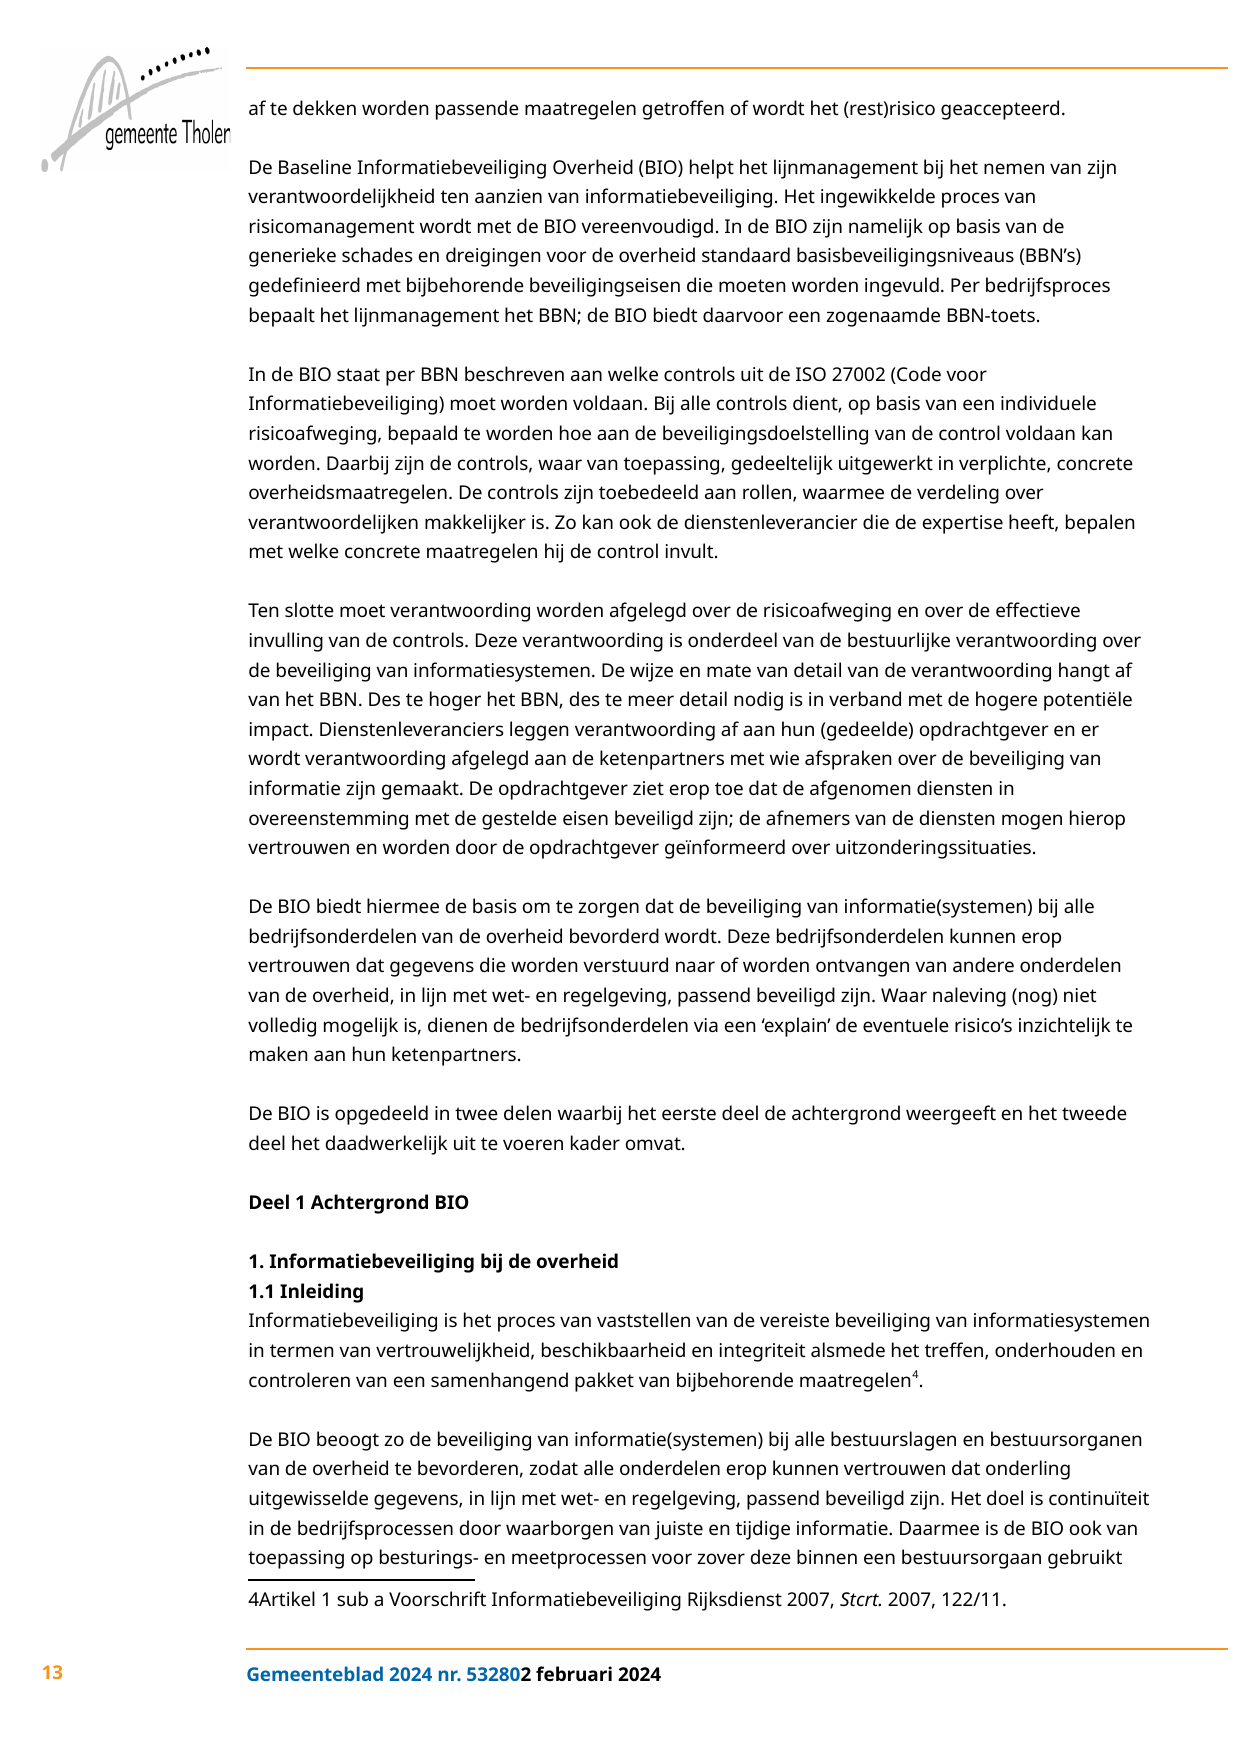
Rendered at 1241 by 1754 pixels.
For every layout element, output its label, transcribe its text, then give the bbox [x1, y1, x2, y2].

text 1.1 Inleiding [248, 1278, 1152, 1304]
text De BIO beoogt zo de beveiliging van informatie(systemen) bij alle bestuurslagen en bestuursorganen van de overheid te bevorderen, zodat alle onderdelen erop kunnen vertrouwen dat onderling uitgewisselde gegevens, in lijn met wet- en regelgeving, passend beveiligd zijn. Het doel is continuïteit in de bedrijfsprocessen door waarborgen van juiste en tijdige informatie. Daarmee is de BIO ook van toepassing op besturings- en meetprocessen voor zover deze binnen een bestuursorgaan gebruikt [248, 1426, 1152, 1570]
text Artikel 1 sub a Voorschrift Informatiebeveiliging Rijksdienst 2007, Stcrt. 2007, 122/11. [248, 1586, 1152, 1612]
text In de BIO staat per BBN beschreven aan welke controls uit de ISO 27002 (Code voor Informatiebeveiliging) moet worden voldaan. Bij alle controls dient, op basis van een individuele risicoafweging, bepaald te worden hoe aan de beveiligingsdoelstelling van de control voldaan kan worden. Daarbij zijn de controls, waar van toepassing, gedeeltelijk uitgewerkt in verplichte, concrete overheidsmaatregelen. De controls zijn toebedeeld aan rollen, waarmee de verdeling over verantwoordelijken makkelijker is. Zo kan ook de dienstenleverancier die de expertise heeft, bepalen met welke concrete maatregelen hij de control invult. [248, 361, 1152, 564]
text Informatiebeveiliging is het proces van vaststellen van de vereiste beveiliging van informatiesystemen in termen van vertrouwelijkheid, beschikbaarheid en integriteit alsmede het treffen, onderhouden en controleren van een samenhangend pakket van bijbehorende maatregelen. [248, 1308, 1152, 1393]
text 1. Informatiebeveiliging bij de overheid [248, 1248, 1152, 1274]
text Ten slotte moet verantwoording worden afgelegd over de risicoafweging en over de effectieve invulling van de controls. Deze verantwoording is onderdeel van de bestuurlijke verantwoording over de beveiliging van informatiesystemen. De wijze en mate van detail van de verantwoording hangt af van het BBN. Des te hoger het BBN, des te meer detail nodig is in verband met de hogere potentiële impact. Dienstenleveranciers leggen verantwoording af aan hun (gedeelde) opdrachtgever en er wordt verantwoording afgelegd aan de ketenpartners met wie afspraken over de beveiliging van informatie zijn gemaakt. De opdrachtgever ziet erop toe dat de afgenomen diensten in overeenstemming met de gestelde eisen beveiligd zijn; de afnemers van de diensten mogen hierop vertrouwen en worden door de opdrachtgever geïnformeerd over uitzonderingssituaties. [248, 598, 1152, 860]
text af te dekken worden passende maatregelen getroffen of wordt het (rest)risico geaccepteerd. [248, 95, 1152, 121]
text De BIO biedt hiermee de basis om te zorgen dat de beveiliging van informatie(systemen) bij alle bedrijfsonderdelen van de overheid bevorderd wordt. Deze bedrijfsonderdelen kunnen erop vertrouwen dat gegevens die worden verstuurd naar of worden ontvangen van andere onderdelen van de overheid, in lijn met wet- en regelgeving, passend beveiligd zijn. Waar naleving (nog) niet volledig mogelijk is, dienen de bedrijfsonderdelen via een ‘explain’ de eventuele risico’s inzichtelijk te maken aan hun ketenpartners. [248, 893, 1152, 1067]
text De BIO is opgedeeld in twee delen waarbij het eerste deel de achtergrond weergeeft en het tweede deel het daadwerkelijk uit te voeren kader omvat. [248, 1101, 1152, 1156]
picture [41, 47, 231, 172]
text Deel 1 Achtergrond BIO [248, 1189, 1152, 1215]
text De Baseline Informatiebeveiliging Overheid (BIO) helpt het lijnmanagement bij het nemen van zijn verantwoordelijkheid ten aanzien van informatiebeveiliging. Het ingewikkelde proces van risicomanagement wordt met de BIO vereenvoudigd. In de BIO zijn namelijk op basis van de generieke schades en dreigingen voor de overheid standaard basisbeveiligingsniveaus (BBN’s) gedefinieerd met bijbehorende beveiligingseisen die moeten worden ingevuld. Per bedrijfsproces bepaalt het lijnmanagement het BBN; de BIO biedt daarvoor een zogenaamde BBN-toets. [248, 154, 1152, 328]
